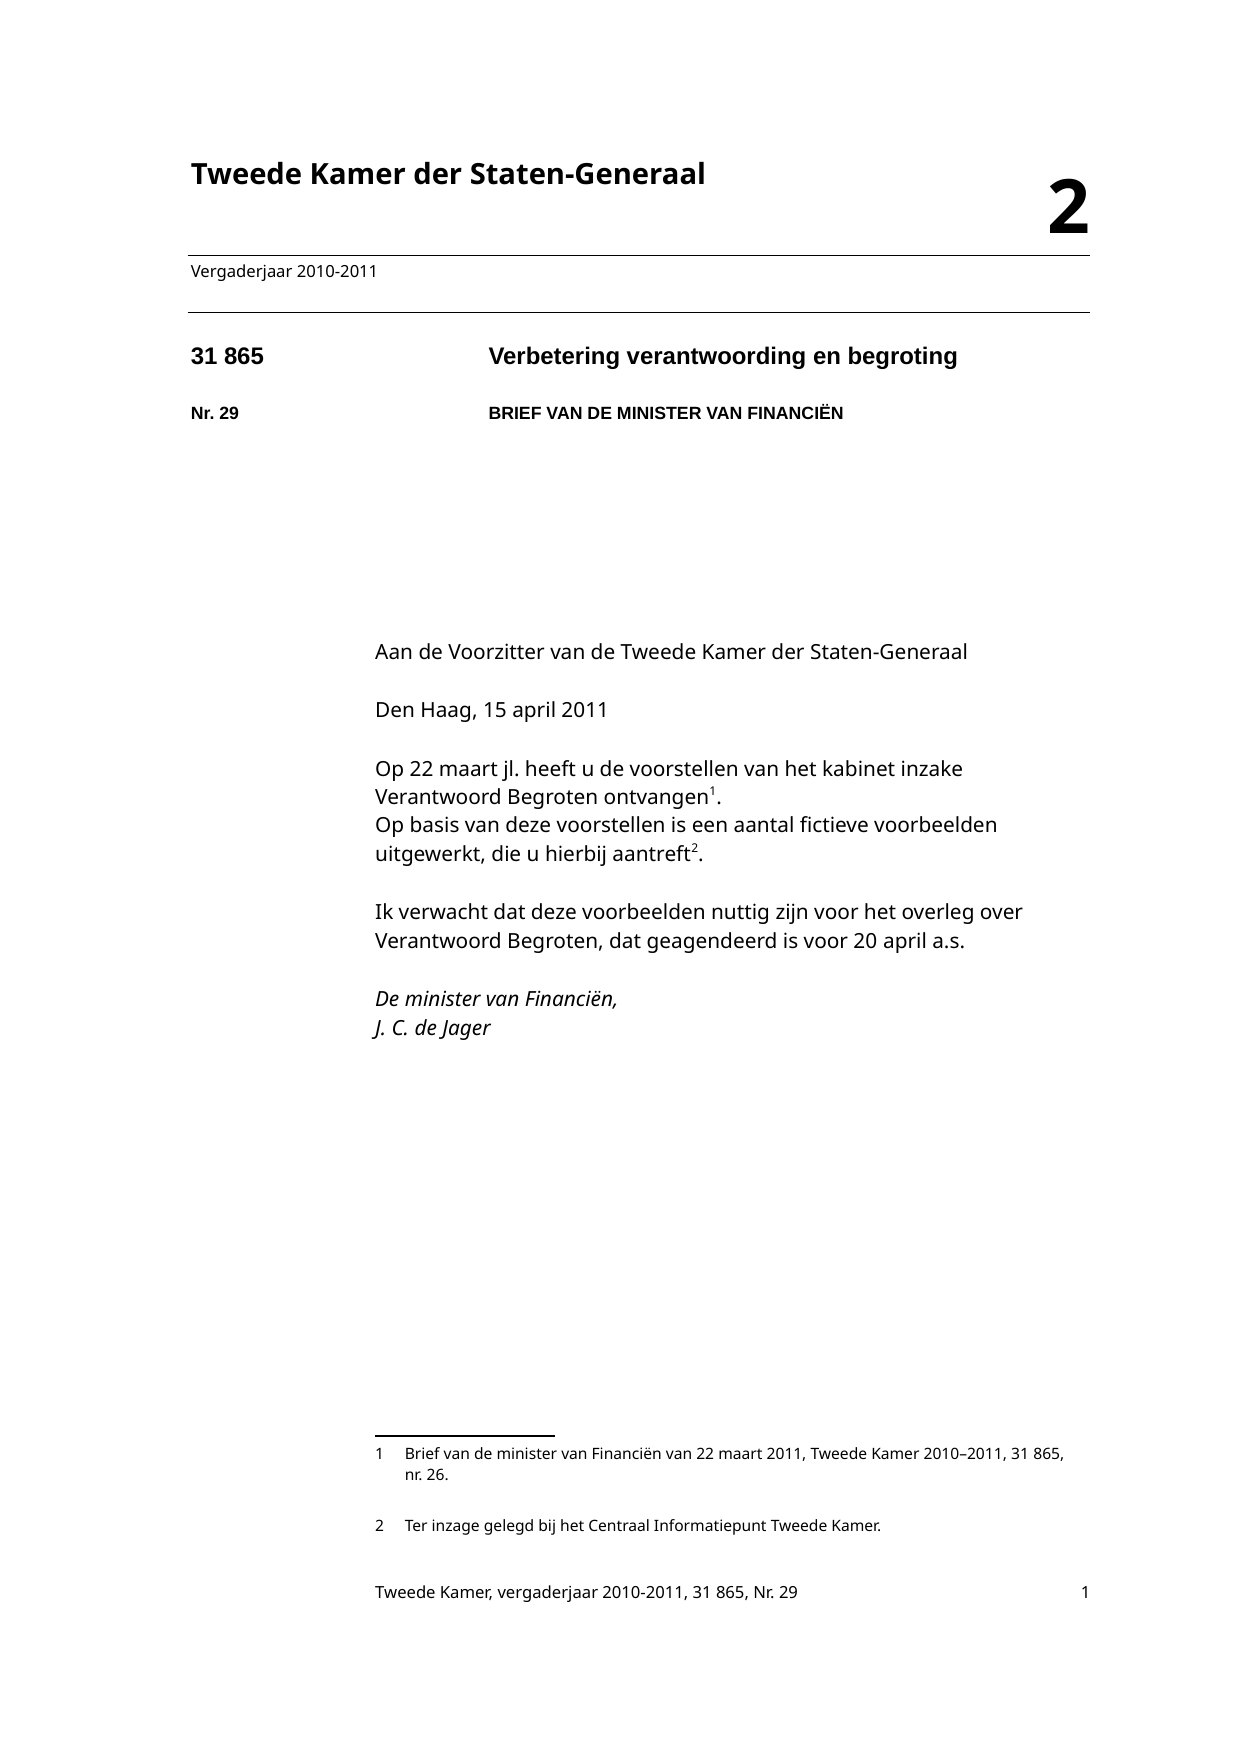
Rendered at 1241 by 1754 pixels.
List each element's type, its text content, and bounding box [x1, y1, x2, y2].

table_header 2 [910, 150, 1090, 255]
text Aan de Voorzitter van de Tweede Kamer der Staten-Generaal [375, 637, 1090, 665]
text Den Haag, 15 april 2011 [375, 695, 1090, 724]
table_cell Verbetering verantwoording en begroting [485, 339, 1090, 399]
table_header Tweede Kamer der Staten-Generaal [188, 150, 909, 255]
table_cell [485, 313, 1090, 339]
table_cell [188, 313, 485, 339]
text Ik verwacht dat deze voorbeelden nuttig zijn voor het overleg over Verantwoord Begroten, dat geagendeerd is voor 20 april a.s. [375, 897, 1090, 954]
text J. C. de Jager [375, 1013, 1090, 1041]
text Ter inzage gelegd bij het Centraal Informatiepunt Tweede Kamer. [375, 1508, 1090, 1536]
text Op basis van deze voorstellen is een aantal fictieve voorbeelden uitgewerkt, die u hierbij aantreft. [375, 811, 1090, 867]
text Op 22 maart jl. heeft u de voorstellen van het kabinet inzake Verantwoord Begroten ontvangen. [375, 754, 1090, 811]
text De minister van Financiën, [375, 984, 1090, 1013]
table_cell [485, 256, 1090, 312]
table_cell BRIEF VAN DE MINISTER VAN FINANCIËN [485, 399, 1090, 518]
table_cell Nr. 29 [188, 399, 485, 518]
text Brief van de minister van Financiën van 22 maart 2011, Tweede Kamer 2010–2011, 31 865, nr. 26. [375, 1421, 1090, 1478]
table_cell Vergaderjaar 2010-2011 [188, 256, 485, 312]
table_cell 31 865 [188, 339, 485, 399]
